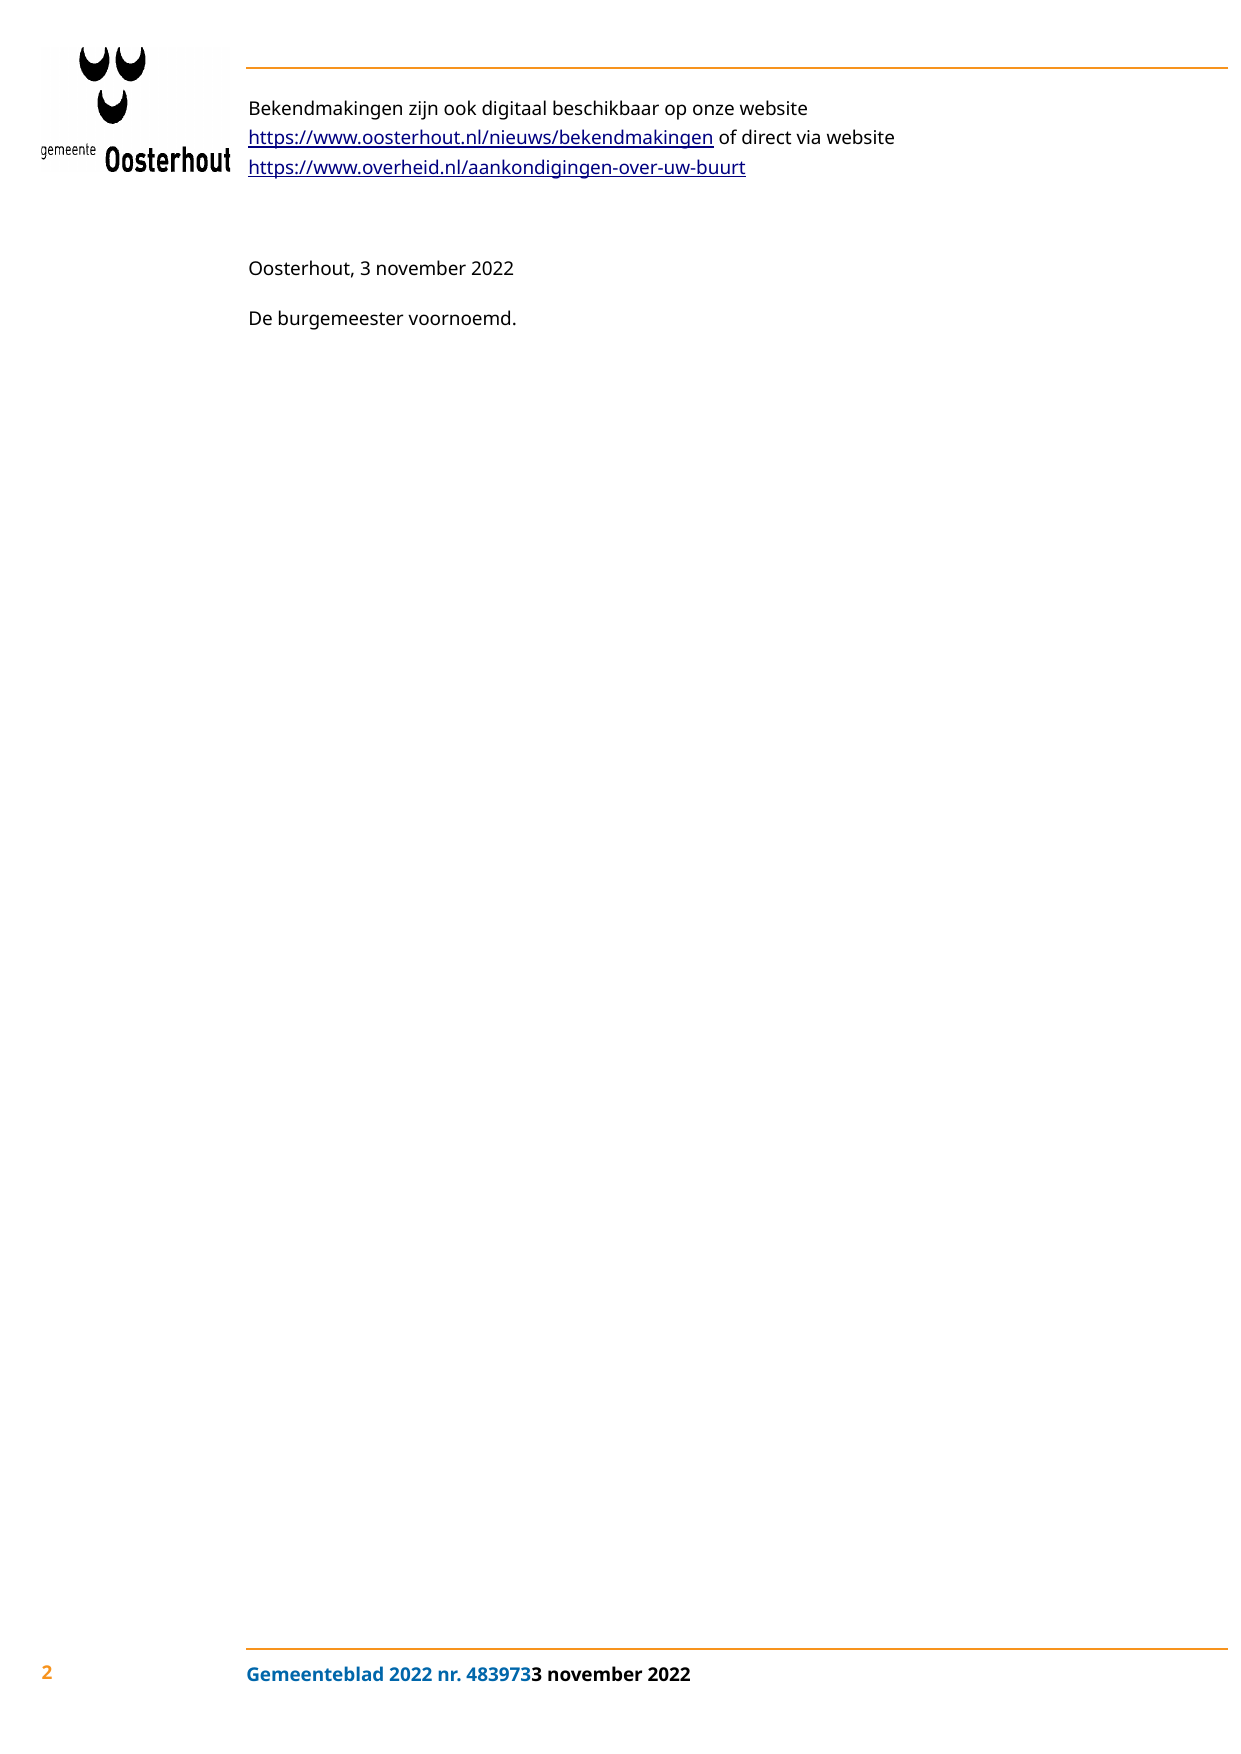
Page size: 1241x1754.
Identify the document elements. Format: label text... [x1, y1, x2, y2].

text Bekendmakingen zijn ook digitaal beschikbaar op onze website https://www.oosterhout.nl/nieuws/bekendmakingen of direct via website https://www.overheid.nl/aankondigingen-over-uw-buurt [248, 95, 1152, 180]
text Oosterhout, 3 november 2022 [248, 255, 1152, 281]
text De burgemeester voornoemd. [248, 305, 1152, 331]
picture [41, 47, 231, 172]
